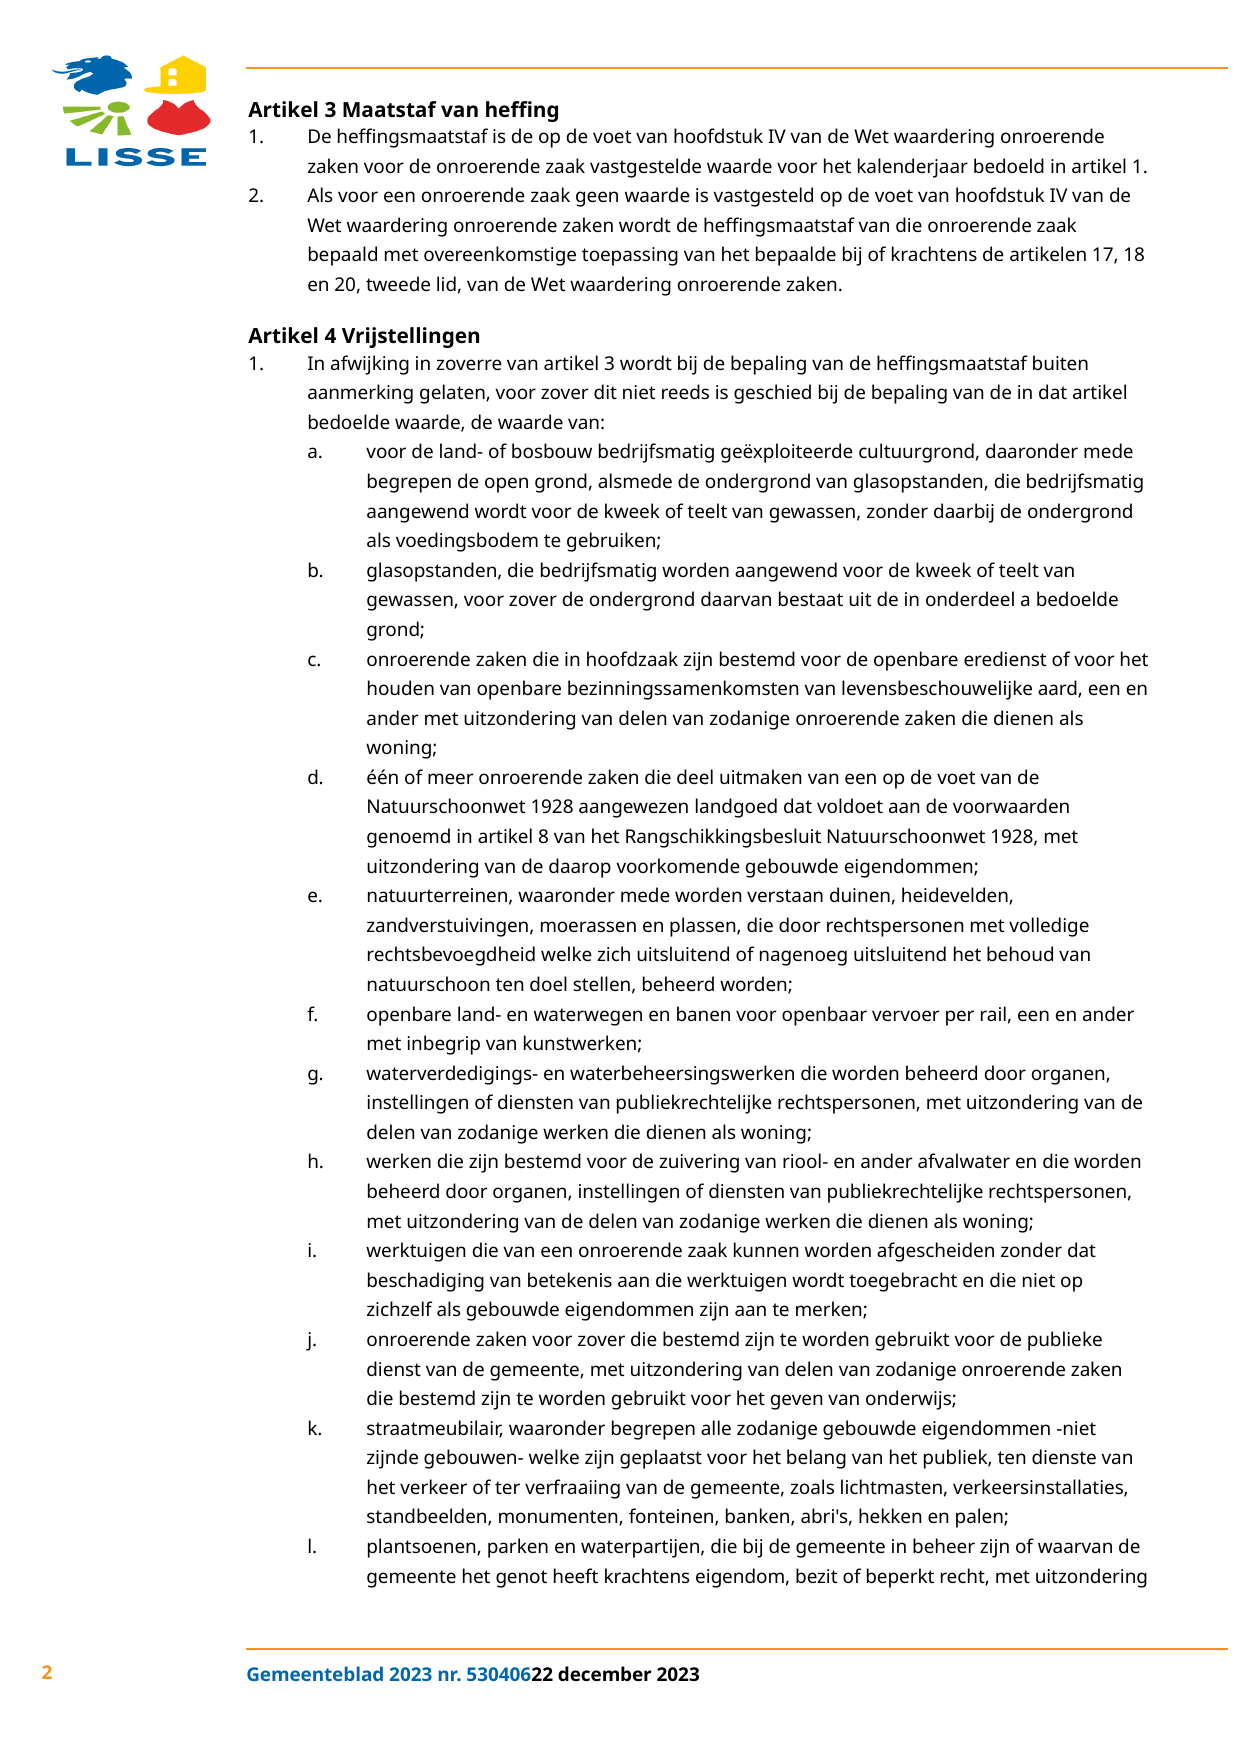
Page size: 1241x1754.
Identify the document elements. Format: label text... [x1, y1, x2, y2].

list plantsoenen, parken en waterpartijen, die bij de gemeente in beheer zijn of waarvan de gemeente het genot heeft krachtens eigendom, bezit of beperkt recht, met uitzondering [307, 1533, 1152, 1589]
list openbare land- en waterwegen en banen voor openbaar vervoer per rail, een en ander met inbegrip van kunstwerken; [307, 1001, 1152, 1056]
list werktuigen die van een onroerende zaak kunnen worden afgescheiden zonder dat beschadiging van betekenis aan die werktuigen wordt toegebracht en die niet op zichzelf als gebouwde eigendommen zijn aan te merken; [307, 1237, 1152, 1322]
list Als voor een onroerende zaak geen waarde is vastgesteld op de voet van hoofdstuk IV van de Wet waardering onroerende zaken wordt de heffingsmaatstaf van die onroerende zaak bepaald met overeenkomstige toepassing van het bepaalde bij of krachtens de artikelen 17, 18 en 20, tweede lid, van de Wet waardering onroerende zaken. [248, 182, 1152, 297]
list één of meer onroerende zaken die deel uitmaken van een op de voet van de Natuurschoonwet 1928 aangewezen landgoed dat voldoet aan de voorwaarden genoemd in artikel 8 van het Rangschikkingsbesluit Natuurschoonwet 1928, met uitzondering van de daarop voorkomende gebouwde eigendommen; [307, 764, 1152, 879]
text Artikel 3 Maatstaf van heffing [248, 95, 1152, 123]
list waterverdedigings- en waterbeheersingswerken die worden beheerd door organen, instellingen of diensten van publiekrechtelijke rechtspersonen, met uitzondering van de delen van zodanige werken die dienen als woning; [307, 1060, 1152, 1145]
list voor de land- of bosbouw bedrijfsmatig geëxploiteerde cultuurgrond, daaronder mede begrepen de open grond, alsmede de ondergrond van glasopstanden, die bedrijfsmatig aangewend wordt voor de kweek of teelt van gewassen, zonder daarbij de ondergrond als voedingsbodem te gebruiken; [307, 439, 1152, 553]
list werken die zijn bestemd voor de zuivering van riool- en ander afvalwater en die worden beheerd door organen, instellingen of diensten van publiekrechtelijke rechtspersonen, met uitzondering van de delen van zodanige werken die dienen als woning; [307, 1149, 1152, 1234]
list onroerende zaken voor zover die bestemd zijn te worden gebruikt voor de publieke dienst van de gemeente, met uitzondering van delen van zodanige onroerende zaken die bestemd zijn te worden gebruikt voor het geven van onderwijs; [307, 1326, 1152, 1411]
list De heffingsmaatstaf is de op de voet van hoofdstuk IV van de Wet waardering onroerende zaken voor de onroerende zaak vastgestelde waarde voor het kalenderjaar bedoeld in artikel 1. [248, 123, 1152, 178]
list onroerende zaken die in hoofdzaak zijn bestemd voor de openbare eredienst of voor het houden van openbare bezinningssamenkomsten van levensbeschouwelijke aard, een en ander met uitzondering van delen van zodanige onroerende zaken die dienen als woning; [307, 646, 1152, 760]
list In afwijking in zoverre van artikel 3 wordt bij de bepaling van de heffingsmaatstaf buiten aanmerking gelaten, voor zover dit niet reeds is geschied bij de bepaling van de in dat artikel bedoelde waarde, de waarde van: [248, 350, 1152, 435]
list natuurterreinen, waaronder mede worden verstaan duinen, heidevelden, zandverstuivingen, moerassen en plassen, die door rechtspersonen met volledige rechtsbevoegdheid welke zich uitsluitend of nagenoeg uitsluitend het behoud van natuurschoon ten doel stellen, beheerd worden; [307, 882, 1152, 997]
picture [41, 47, 231, 172]
list straatmeubilair, waaronder begrepen alle zodanige gebouwde eigendommen -niet zijnde gebouwen- welke zijn geplaatst voor het belang van het publiek, ten dienste van het verkeer of ter verfraaiing van de gemeente, zoals lichtmasten, verkeersinstallaties, standbeelden, monumenten, fonteinen, banken, abri's, hekken en palen; [307, 1415, 1152, 1529]
text Artikel 4 Vrijstellingen [248, 322, 1152, 350]
list glasopstanden, die bedrijfsmatig worden aangewend voor de kweek of teelt van gewassen, voor zover de ondergrond daarvan bestaat uit de in onderdeel a bedoelde grond; [307, 557, 1152, 642]
